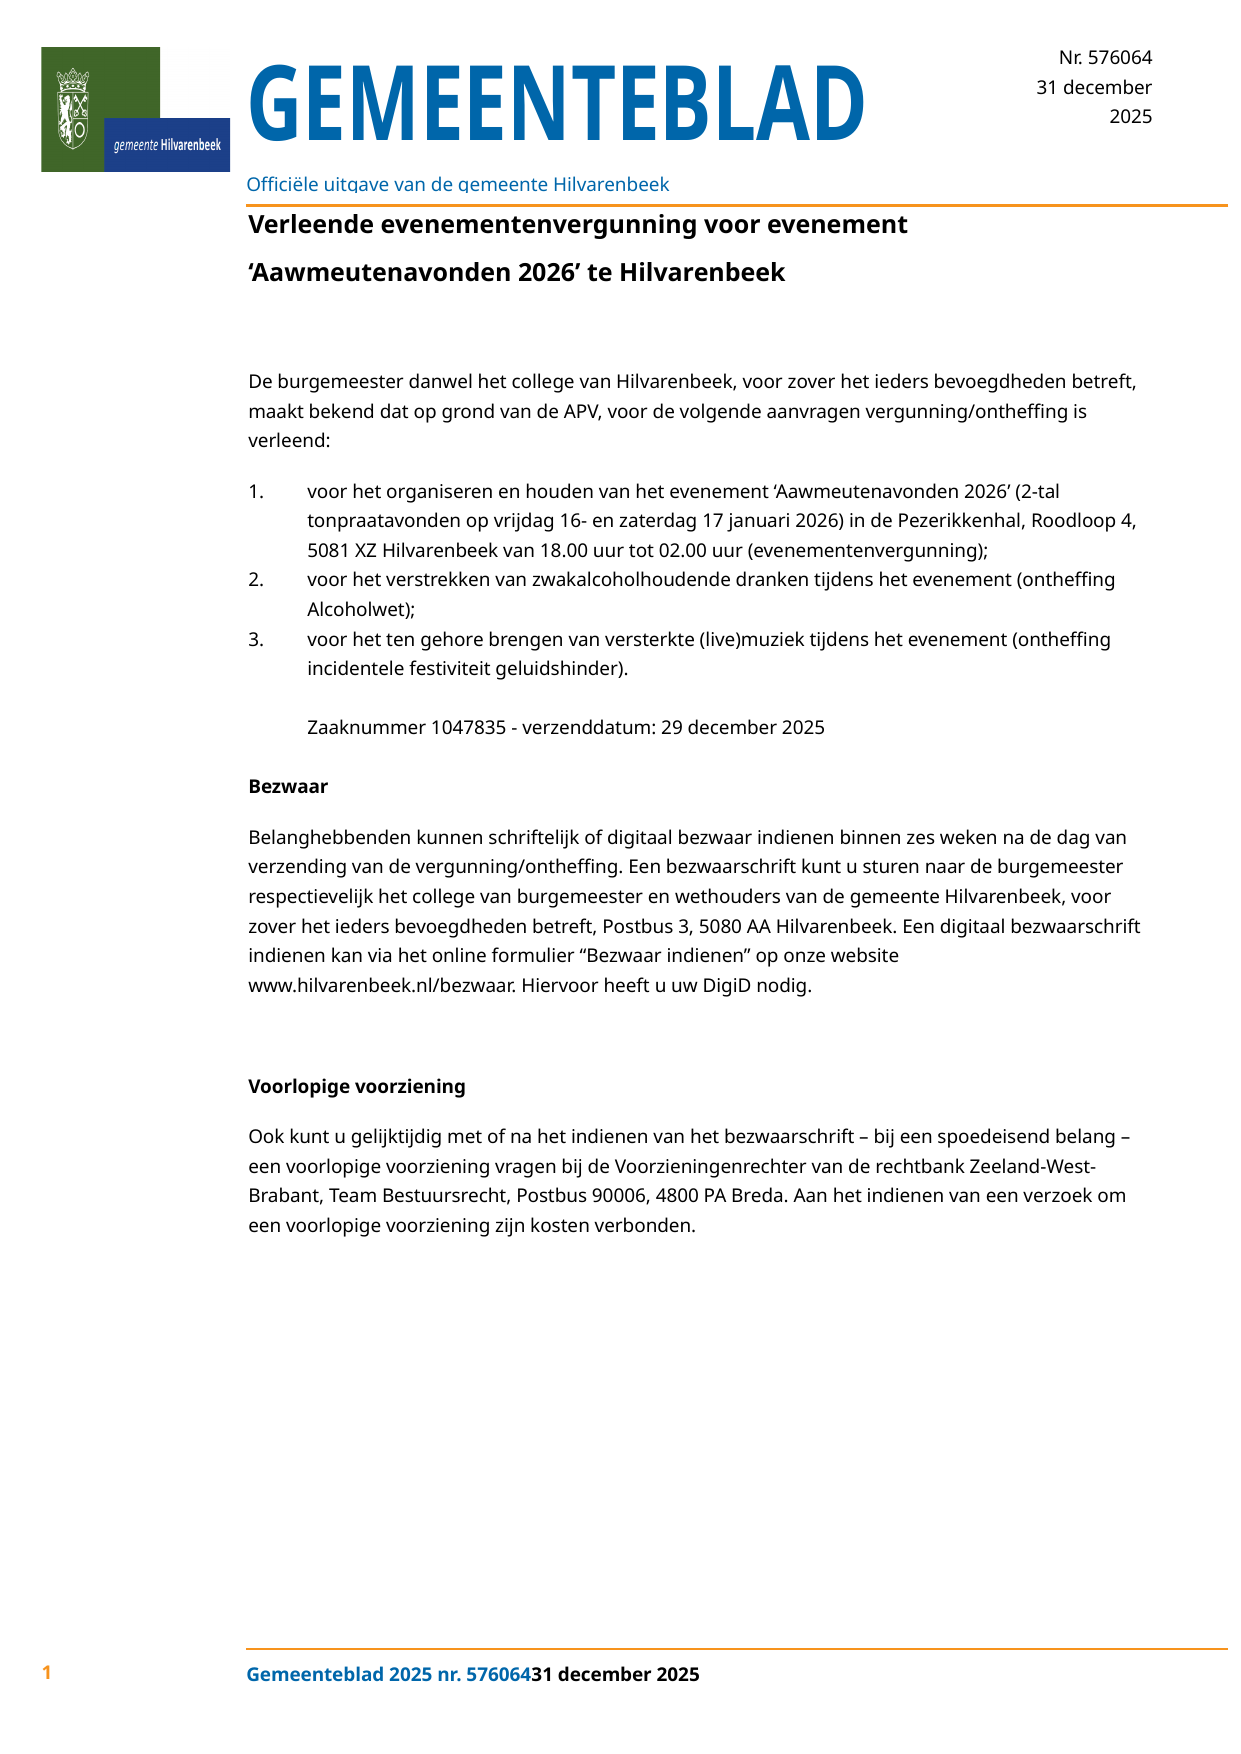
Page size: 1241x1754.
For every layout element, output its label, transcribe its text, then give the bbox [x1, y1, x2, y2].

text Voorlopige voorziening [248, 1073, 1152, 1099]
text Verleende evenementenvergunning voor evenement ‘Aawmeutenavonden 2026’ te Hilvarenbeek [248, 207, 1152, 288]
text Bezwaar [248, 774, 1152, 799]
list voor het ten gehore brengen van versterkte (live)muziek tijdens het evenement (ontheffing incidentele festiviteit geluidshinder). [248, 626, 1152, 681]
text Ook kunt u gelijktijdig met of na het indienen van het bezwaarschrift – bij een spoedeisend belang – een voorlopige voorziening vragen bij de Voorzieningenrechter van de rechtbank Zeeland-West-Brabant, Team Bestuursrecht, Postbus 90006, 4800 PA Breda. Aan het indienen van een verzoek om een voorlopige voorziening zijn kosten verbonden. [248, 1123, 1152, 1238]
list voor het verstrekken van zwakalcoholhoudende dranken tijdens het evenement (ontheffing Alcoholwet); [248, 567, 1152, 622]
list Zaaknummer 1047835 - verzenddatum: 29 december 2025 [248, 714, 1152, 740]
picture [41, 47, 231, 172]
list voor het organiseren en houden van het evenement ‘Aawmeutenavonden 2026’ (2-tal tonpraatavonden op vrijdag 16- en zaterdag 17 januari 2026) in de Pezerikkenhal, Roodloop 4, 5081 XZ Hilvarenbeek van 18.00 uur tot 02.00 uur (evenementenvergunning); [248, 478, 1152, 563]
text Belanghebbenden kunnen schriftelijk of digitaal bezwaar indienen binnen zes weken na de dag van verzending van de vergunning/ontheffing. Een bezwaarschrift kunt u sturen naar de burgemeester respectievelijk het college van burgemeester en wethouders van de gemeente Hilvarenbeek, voor zover het ieders bevoegdheden betreft, Postbus 3, 5080 AA Hilvarenbeek. Een digitaal bezwaarschrift indienen kan via het online formulier “Bezwaar indienen” op onze website www.hilvarenbeek.nl/bezwaar. Hiervoor heeft u uw DigiD nodig. [248, 824, 1152, 998]
text De burgemeester danwel het college van Hilvarenbeek, voor zover het ieders bevoegdheden betreft, maakt bekend dat op grond van de APV, voor de volgende aanvragen vergunning/ontheffing is verleend: [248, 368, 1152, 453]
